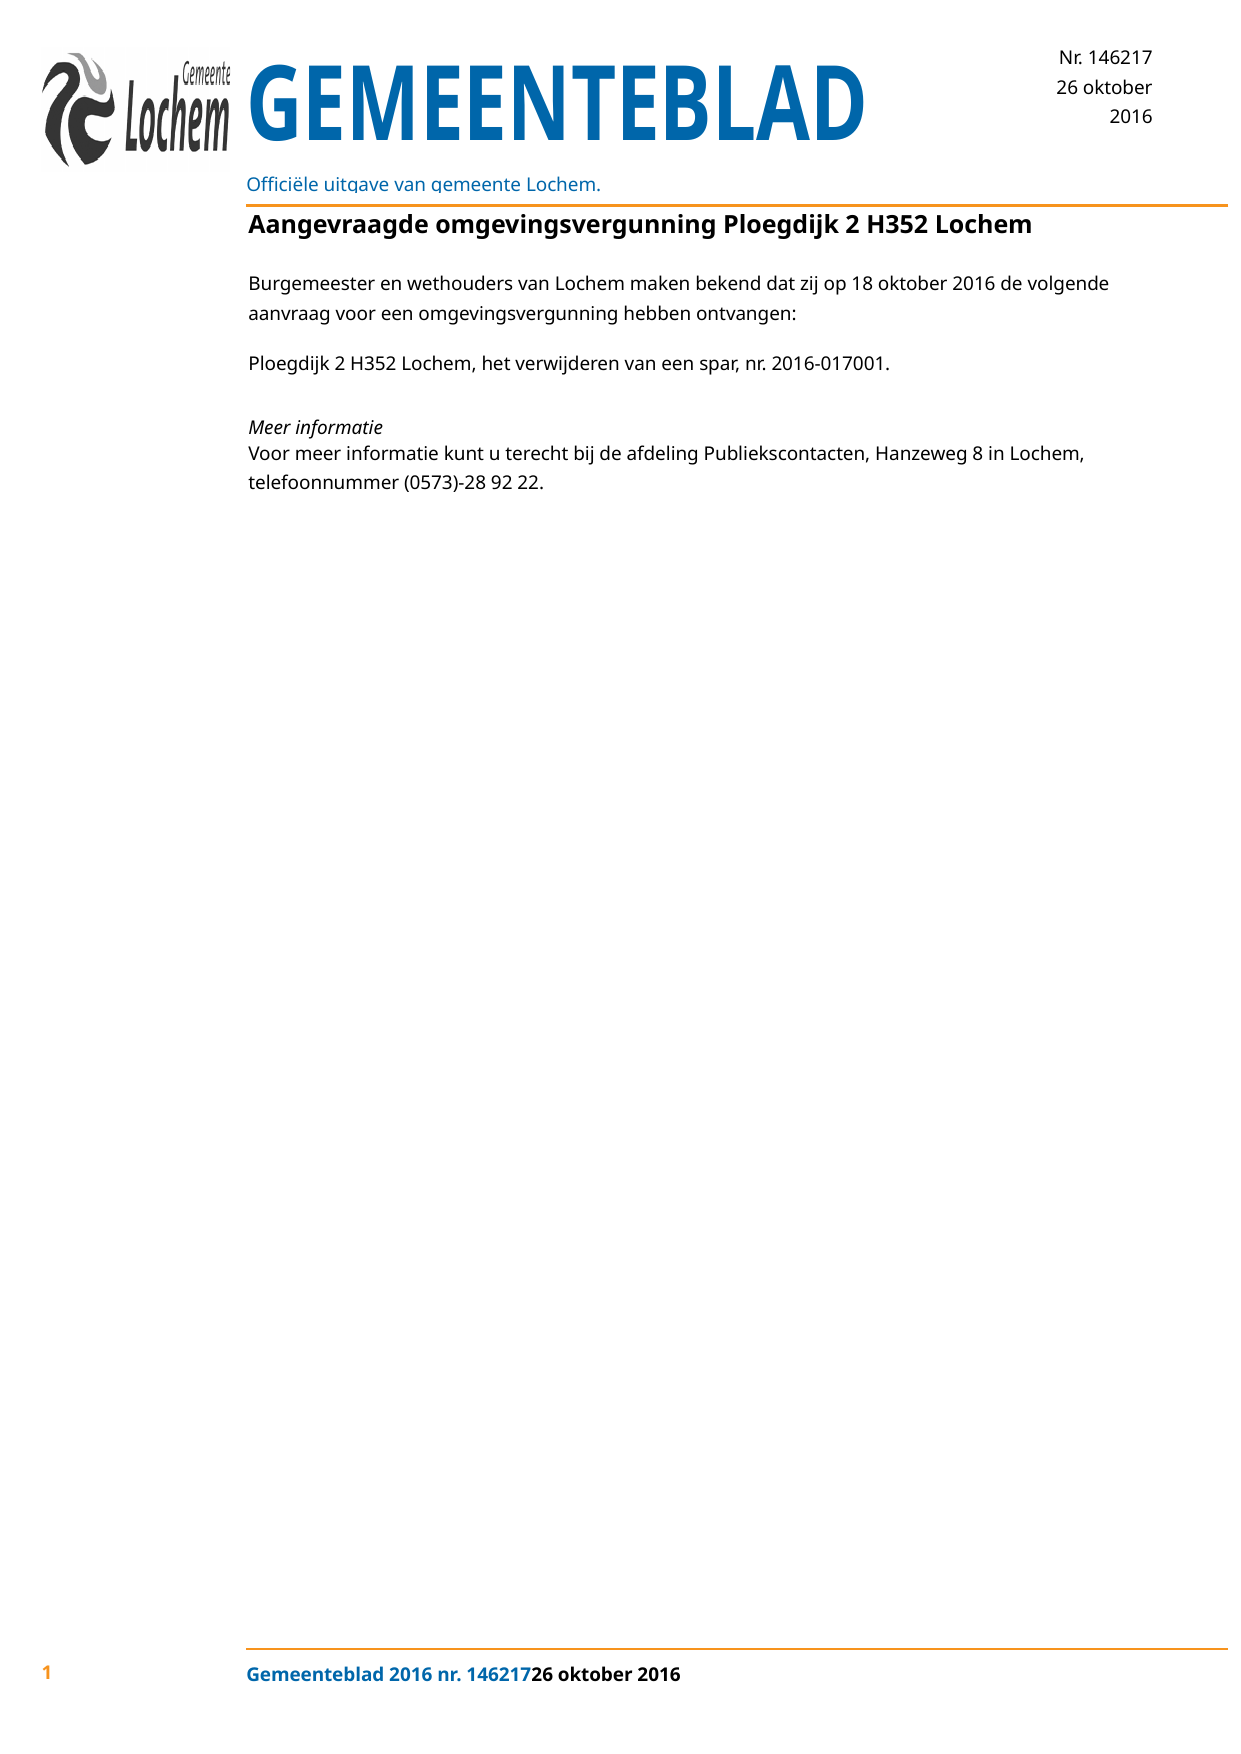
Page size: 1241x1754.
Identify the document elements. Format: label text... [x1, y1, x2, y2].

text Burgemeester en wethouders van Lochem maken bekend dat zij op 18 oktober 2016 de volgende aanvraag voor een omgevingsvergunning hebben ontvangen: [248, 270, 1152, 326]
text Meer informatie [248, 414, 1152, 440]
text Aangevraagde omgevingsvergunning Ploegdijk 2 H352 Lochem [248, 207, 1152, 241]
picture [41, 47, 231, 172]
text Ploegdijk 2 H352 Lochem, het verwijderen van een spar, nr. 2016-017001. [248, 350, 1152, 376]
text Voor meer informatie kunt u terecht bij de afdeling Publiekscontacten, Hanzeweg 8 in Lochem, telefoonnummer (0573)-28 92 22. [248, 440, 1152, 495]
